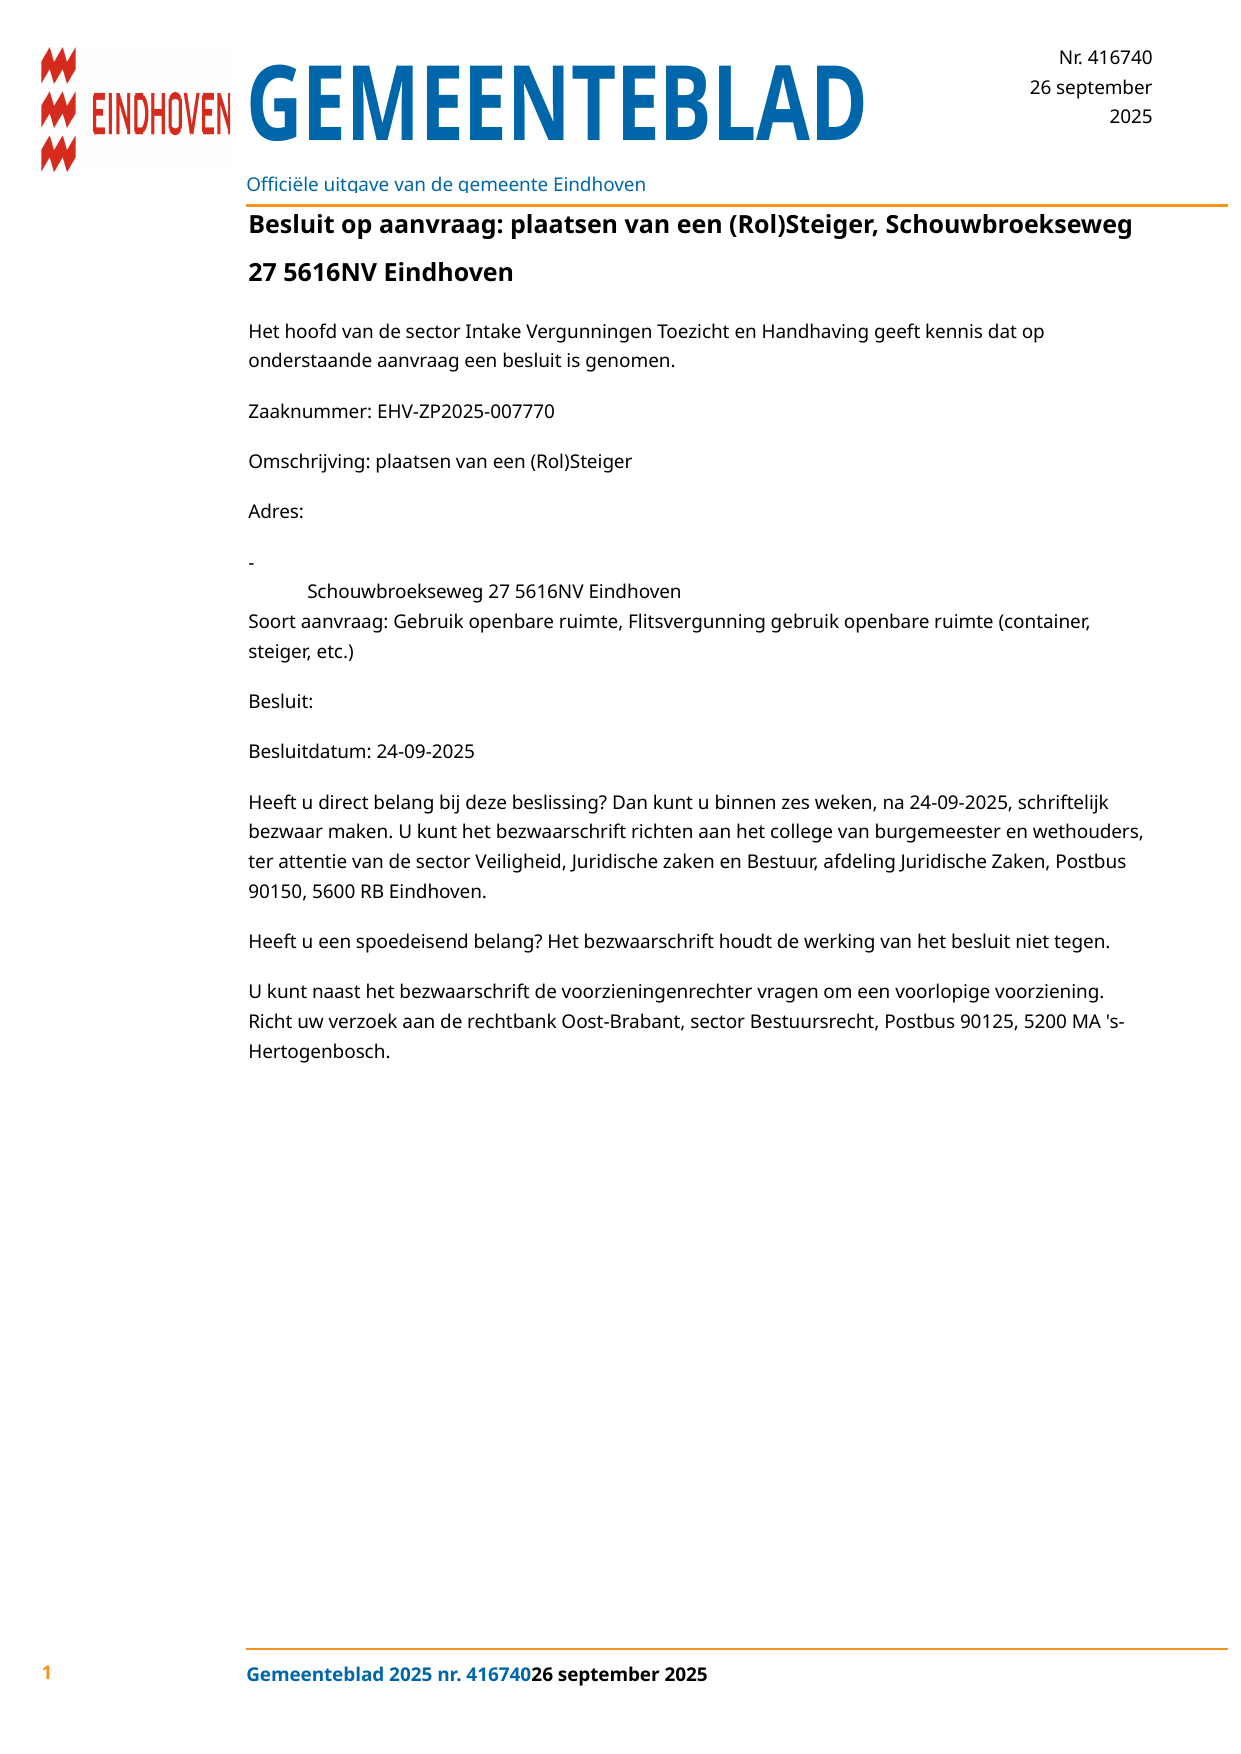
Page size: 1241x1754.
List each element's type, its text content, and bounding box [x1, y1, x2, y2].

text Besluit op aanvraag: plaatsen van een (Rol)Steiger, Schouwbroekseweg 27 5616NV Eindhoven [248, 207, 1152, 288]
text Heeft u direct belang bij deze beslissing? Dan kunt u binnen zes weken, na 24-09-2025, schriftelijk bezwaar maken. U kunt het bezwaarschrift richten aan het college van burgemeester en wethouders, ter attentie van de sector Veiligheid, Juridische zaken en Bestuur, afdeling Juridische Zaken, Postbus 90150, 5600 RB Eindhoven. [248, 789, 1152, 904]
text Adres: [248, 499, 1152, 524]
picture [41, 47, 231, 172]
text Besluit: [248, 688, 1152, 714]
text Zaaknummer: EHV-ZP2025-007770 [248, 398, 1152, 424]
text Besluitdatum: 24-09-2025 [248, 739, 1152, 764]
list Schouwbroekseweg 27 5616NV Eindhoven [248, 579, 1152, 604]
text Omschrijving: plaatsen van een (Rol)Steiger [248, 448, 1152, 474]
text Soort aanvraag: Gebruik openbare ruimte, Flitsvergunning gebruik openbare ruimte (container, steiger, etc.) [248, 608, 1152, 664]
text Het hoofd van de sector Intake Vergunningen Toezicht en Handhaving geeft kennis dat op onderstaande aanvraag een besluit is genomen. [248, 318, 1152, 373]
text U kunt naast het bezwaarschrift de voorzieningenrechter vragen om een voorlopige voorziening. Richt uw verzoek aan de rechtbank Oost-Brabant, sector Bestuursrecht, Postbus 90125, 5200 MA 's-Hertogenbosch. [248, 979, 1152, 1064]
text Heeft u een spoedeisend belang? Het bezwaarschrift houdt de werking van het besluit niet tegen. [248, 928, 1152, 954]
